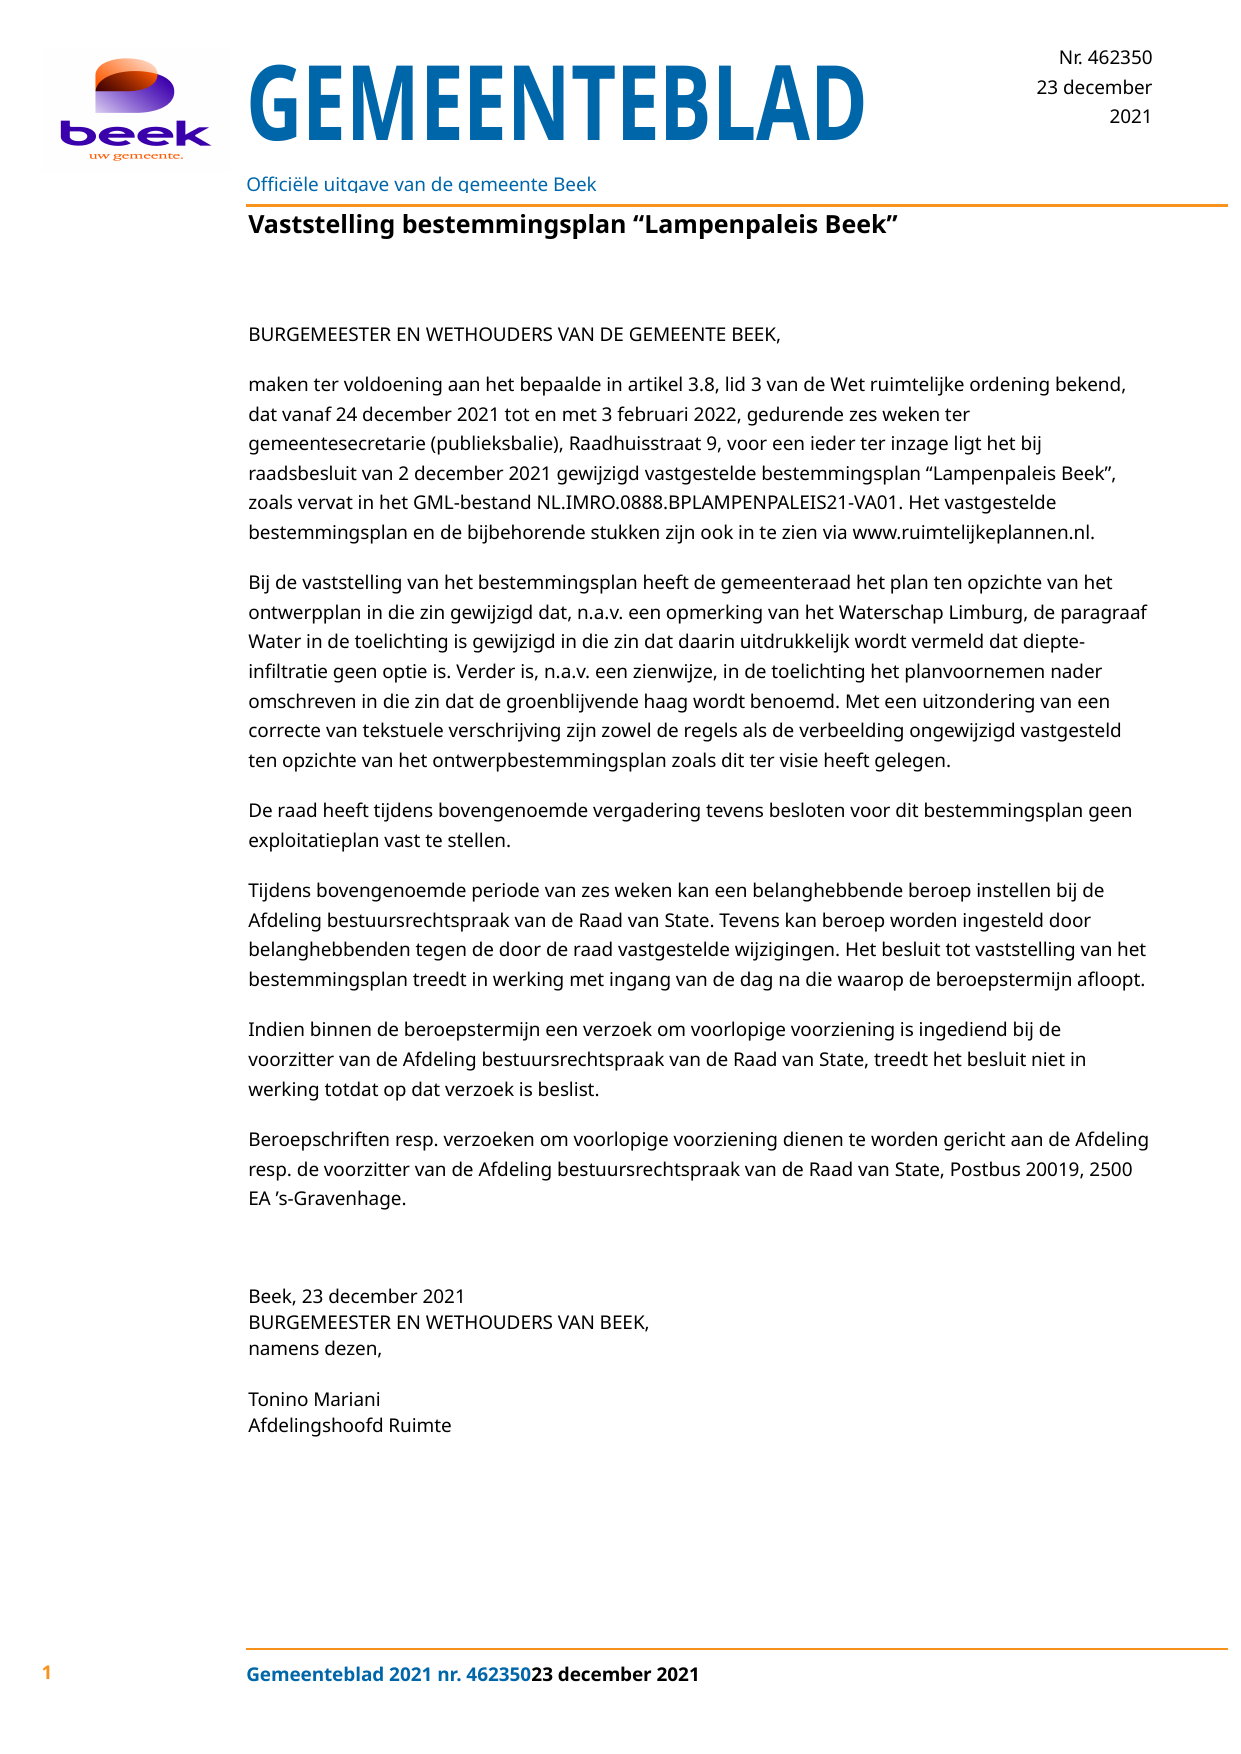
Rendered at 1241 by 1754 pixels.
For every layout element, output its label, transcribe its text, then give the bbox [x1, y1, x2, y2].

text Vaststelling bestemmingsplan “Lampenpaleis Beek” [248, 207, 1152, 241]
text BURGEMEESTER EN WETHOUDERS VAN BEEK, [248, 1309, 1152, 1335]
text Tijdens bovengenoemde periode van zes weken kan een belanghebbende beroep instellen bij de Afdeling bestuursrechtspraak van de Raad van State. Tevens kan beroep worden ingesteld door belanghebbenden tegen de door de raad vastgestelde wijzigingen. Het besluit tot vaststelling van het bestemmingsplan treedt in werking met ingang van de dag na die waarop de beroepstermijn afloopt. [248, 877, 1152, 992]
text Bij de vaststelling van het bestemmingsplan heeft de gemeenteraad het plan ten opzichte van het ontwerpplan in die zin gewijzigd dat, n.a.v. een opmerking van het Waterschap Limburg, de paragraaf Water in de toelichting is gewijzigd in die zin dat daarin uitdrukkelijk wordt vermeld dat diepte-infiltratie geen optie is. Verder is, n.a.v. een zienwijze, in de toelichting het planvoornemen nader omschreven in die zin dat de groenblijvende haag wordt benoemd. Met een uitzondering van een correcte van tekstuele verschrijving zijn zowel de regels als de verbeelding ongewijzigd vastgesteld ten opzichte van het ontwerpbestemmingsplan zoals dit ter visie heeft gelegen. [248, 569, 1152, 773]
text BURGEMEESTER EN WETHOUDERS VAN DE GEMEENTE BEEK, [248, 321, 1152, 346]
picture [41, 47, 231, 172]
text Afdelingshoofd Ruimte [248, 1412, 1152, 1438]
text Beroepschriften resp. verzoeken om voorlopige voorziening dienen te worden gericht aan de Afdeling resp. de voorzitter van de Afdeling bestuursrechtspraak van de Raad van State, Postbus 20019, 2500 EA ’s-Gravenhage. [248, 1126, 1152, 1211]
text Indien binnen de beroepstermijn een verzoek om voorlopige voorziening is ingediend bij de voorzitter van de Afdeling bestuursrechtspraak van de Raad van State, treedt het besluit niet in werking totdat op dat verzoek is beslist. [248, 1017, 1152, 1101]
text Tonino Mariani [248, 1386, 1152, 1412]
text namens dezen, [248, 1335, 1152, 1361]
text De raad heeft tijdens bovengenoemde vergadering tevens besloten voor dit bestemmingsplan geen exploitatieplan vast te stellen. [248, 797, 1152, 853]
text maken ter voldoening aan het bepaalde in artikel 3.8, lid 3 van de Wet ruimtelijke ordening bekend, dat vanaf 24 december 2021 tot en met 3 februari 2022, gedurende zes weken ter gemeentesecretarie (publieksbalie), Raadhuisstraat 9, voor een ieder ter inzage ligt het bij raadsbesluit van 2 december 2021 gewijzigd vastgestelde bestemmingsplan “Lampenpaleis Beek”, zoals vervat in het GML-bestand NL.IMRO.0888.BPLAMPENPALEIS21-VA01. Het vastgestelde bestemmingsplan en de bijbehorende stukken zijn ook in te zien via www.ruimtelijkeplannen.nl. [248, 371, 1152, 545]
text Beek, 23 december 2021 [248, 1283, 1152, 1309]
